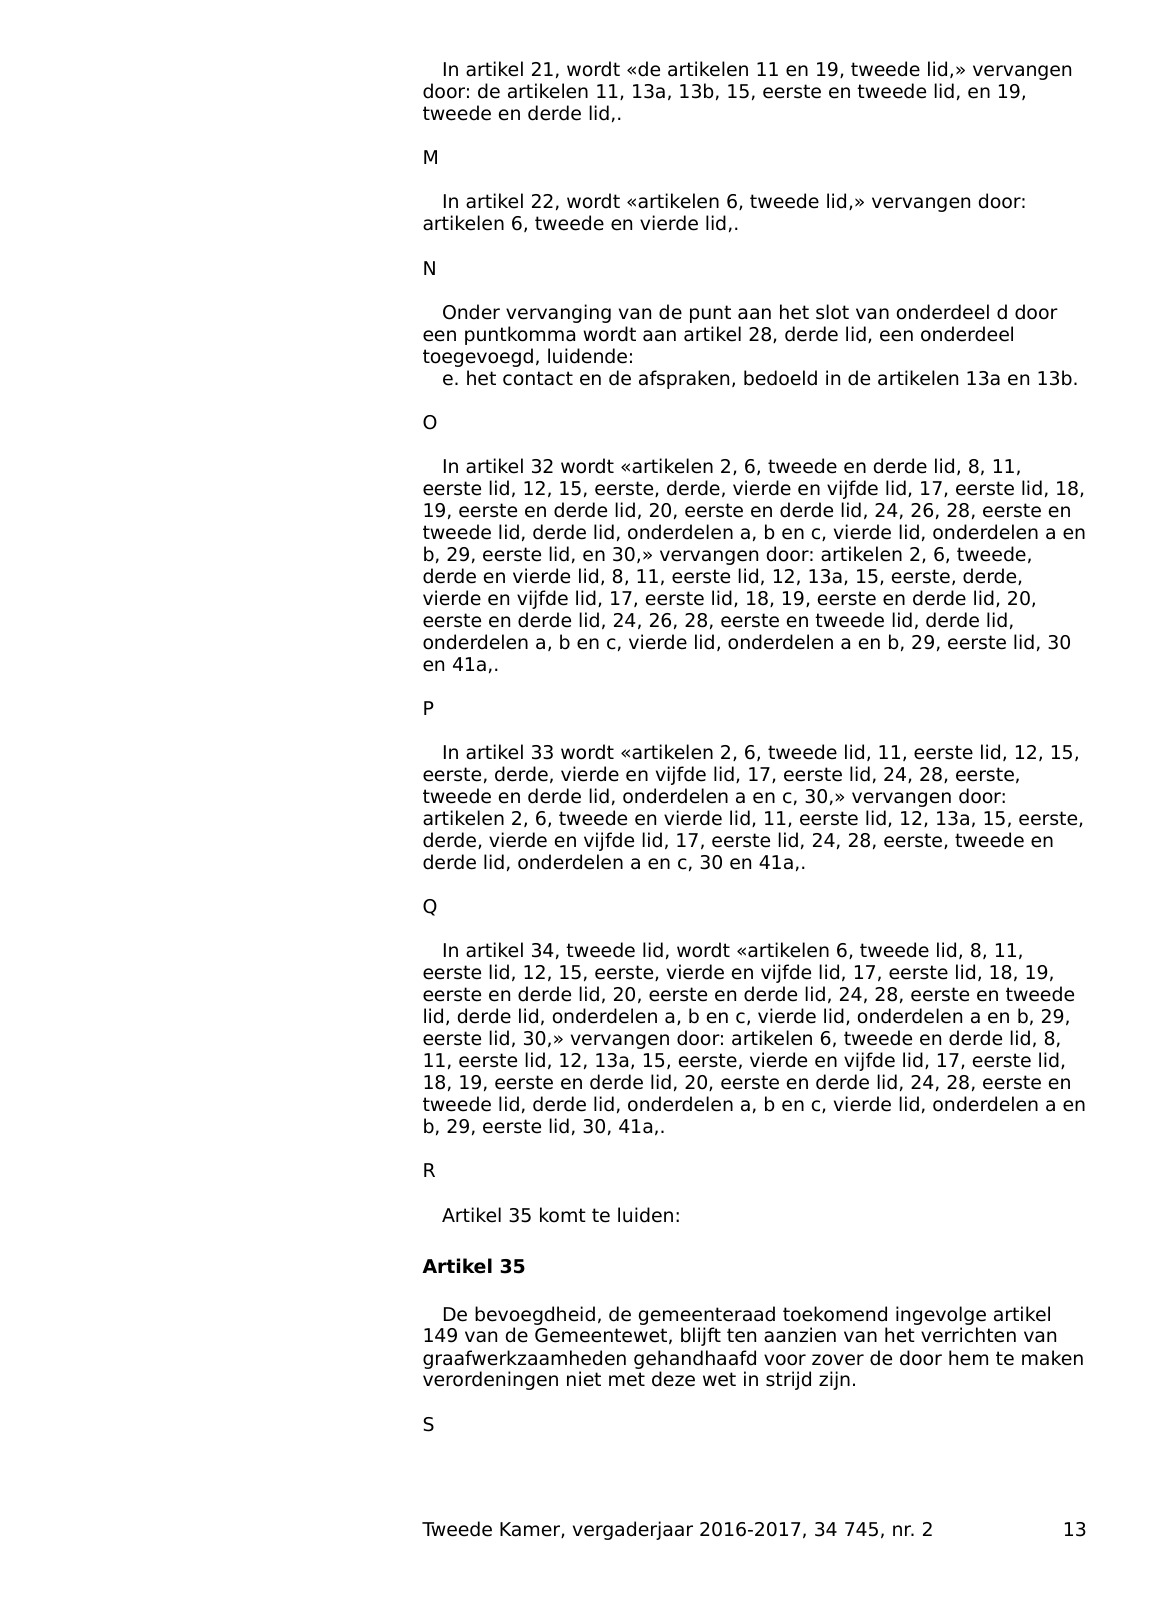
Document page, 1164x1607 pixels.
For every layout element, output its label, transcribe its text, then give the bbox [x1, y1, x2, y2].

text De bevoegdheid, de gemeenteraad toekomend ingevolge artikel 149 van de Gemeentewet, blijft ten aanzien van het verrichten van graafwerkzaamheden gehandhaafd voor zover de door hem te maken verordeningen niet met deze wet in strijd zijn. [422, 1303, 1087, 1391]
text In artikel 32 wordt «artikelen 2, 6, tweede en derde lid, 8, 11, eerste lid, 12, 15, eerste, derde, vierde en vijfde lid, 17, eerste lid, 18, 19, eerste en derde lid, 20, eerste en derde lid, 24, 26, 28, eerste en tweede lid, derde lid, onderdelen a, b en c, vierde lid, onderdelen a en b, 29, eerste lid, en 30,» vervangen door: artikelen 2, 6, tweede, derde en vierde lid, 8, 11, eerste lid, 12, 13a, 15, eerste, derde, vierde en vijfde lid, 17, eerste lid, 18, 19, eerste en derde lid, 20, eerste en derde lid, 24, 26, 28, eerste en tweede lid, derde lid, onderdelen a, b en c, vierde lid, onderdelen a en b, 29, eerste lid, 30 en 41a,. [422, 456, 1087, 676]
text In artikel 33 wordt «artikelen 2, 6, tweede lid, 11, eerste lid, 12, 15, eerste, derde, vierde en vijfde lid, 17, eerste lid, 24, 28, eerste, tweede en derde lid, onderdelen a en c, 30,» vervangen door: artikelen 2, 6, tweede en vierde lid, 11, eerste lid, 12, 13a, 15, eerste, derde, vierde en vijfde lid, 17, eerste lid, 24, 28, eerste, tweede en derde lid, onderdelen a en c, 30 en 41a,. [422, 742, 1087, 874]
text M [422, 147, 1087, 169]
text R [422, 1160, 1087, 1182]
text O [422, 412, 1087, 434]
text In artikel 22, wordt «artikelen 6, tweede lid,» vervangen door: artikelen 6, tweede en vierde lid,. [422, 191, 1087, 235]
text e. het contact en de afspraken, bedoeld in de artikelen 13a en 13b. [422, 368, 1087, 389]
text Q [422, 896, 1087, 918]
text S [422, 1413, 1087, 1436]
text In artikel 34, tweede lid, wordt «artikelen 6, tweede lid, 8, 11, eerste lid, 12, 15, eerste, vierde en vijfde lid, 17, eerste lid, 18, 19, eerste en derde lid, 20, eerste en derde lid, 24, 28, eerste en tweede lid, derde lid, onderdelen a, b en c, vierde lid, onderdelen a en b, 29, eerste lid, 30,» vervangen door: artikelen 6, tweede en derde lid, 8, 11, eerste lid, 12, 13a, 15, eerste, vierde en vijfde lid, 17, eerste lid, 18, 19, eerste en derde lid, 20, eerste en derde lid, 24, 28, eerste en tweede lid, derde lid, onderdelen a, b en c, vierde lid, onderdelen a en b, 29, eerste lid, 30, 41a,. [422, 940, 1087, 1138]
text In artikel 21, wordt «de artikelen 11 en 19, tweede lid,» vervangen door: de artikelen 11, 13a, 13b, 15, eerste en tweede lid, en 19, tweede en derde lid,. [422, 59, 1087, 125]
subtitle Artikel 35 [422, 1256, 1087, 1278]
text N [422, 257, 1087, 279]
text P [422, 698, 1087, 720]
text Onder vervanging van de punt aan het slot van onderdeel d door een puntkomma wordt aan artikel 28, derde lid, een onderdeel toegevoegd, luidende: [422, 302, 1087, 368]
text Artikel 35 komt te luiden: [422, 1204, 1087, 1226]
